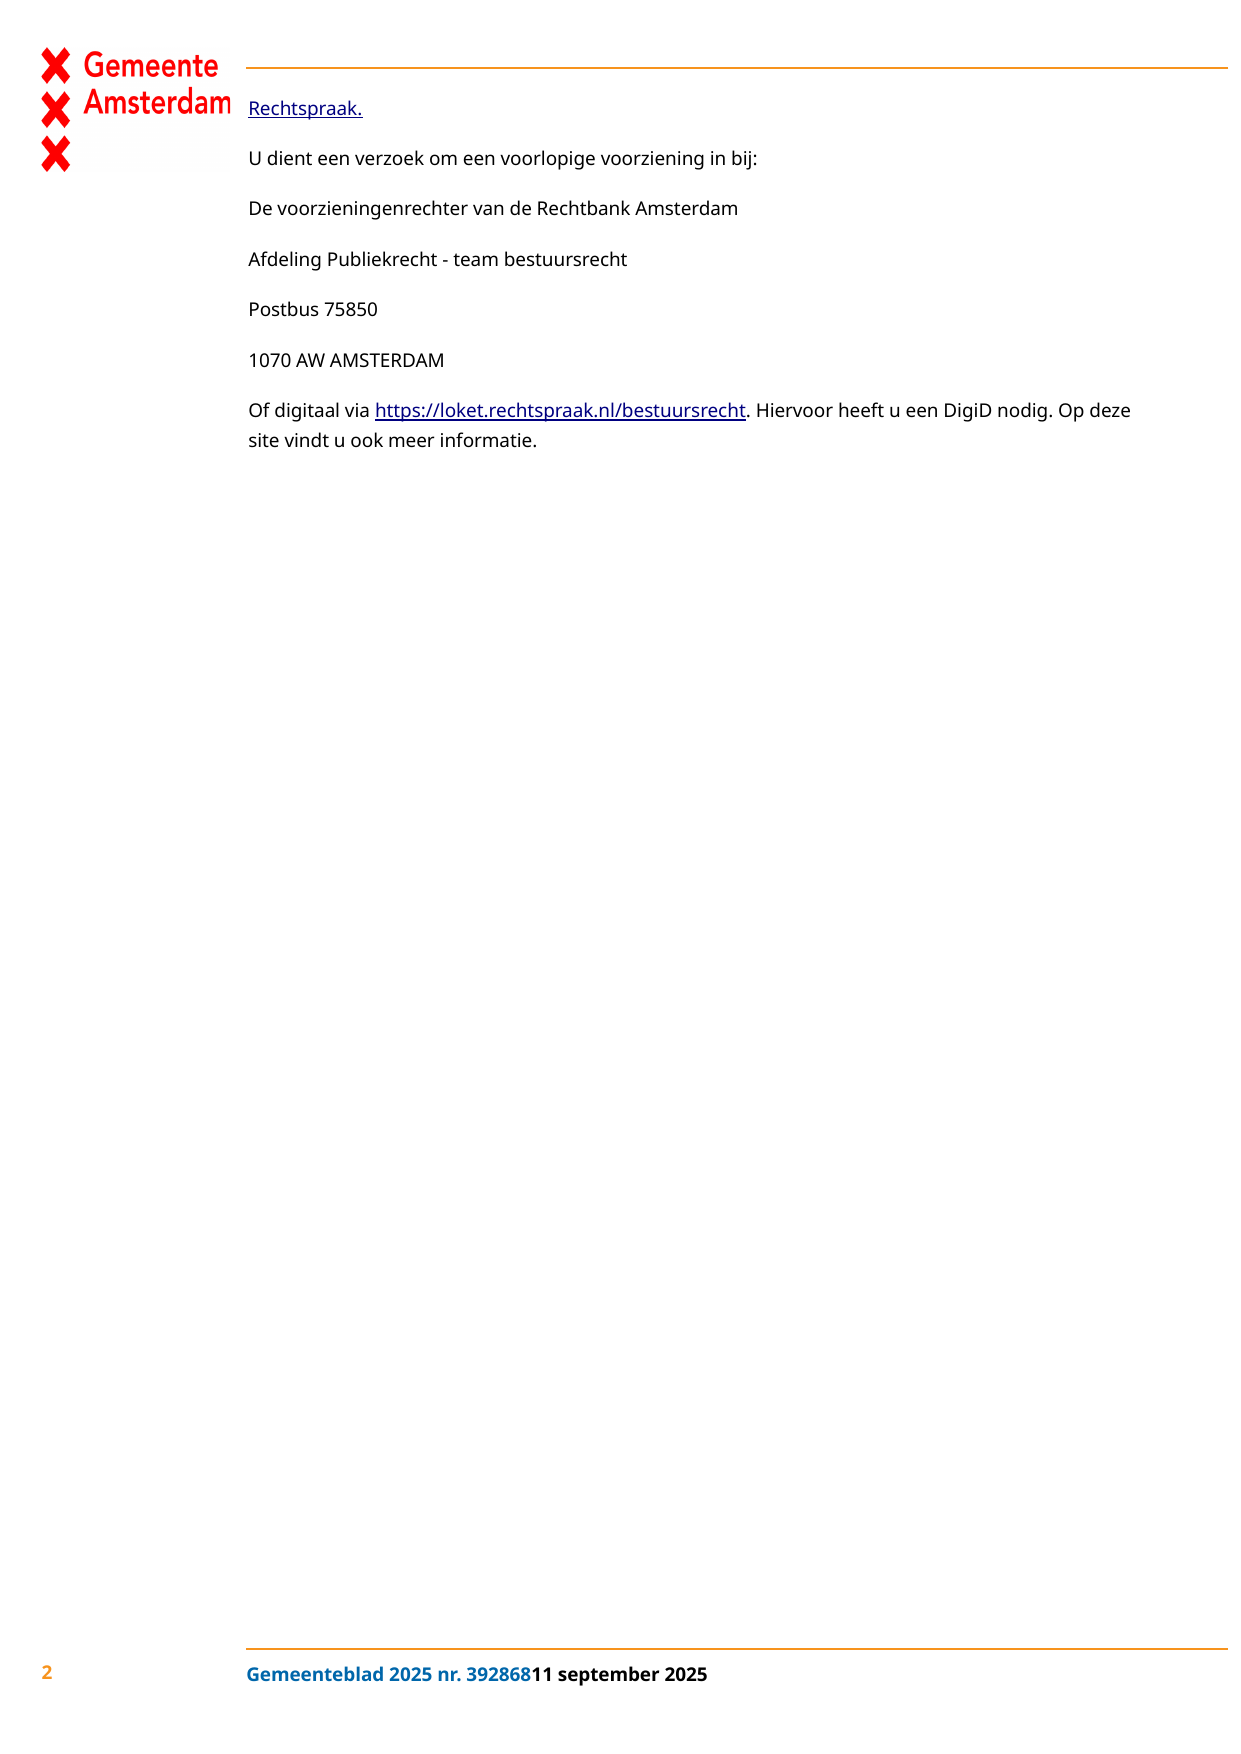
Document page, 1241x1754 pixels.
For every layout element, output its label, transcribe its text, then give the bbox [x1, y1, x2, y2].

text Rechtspraak. [248, 95, 1152, 121]
text 1070 AW AMSTERDAM [248, 347, 1152, 373]
text U dient een verzoek om een voorlopige voorziening in bij: [248, 145, 1152, 171]
text Afdeling Publiekrecht - team bestuursrecht [248, 246, 1152, 272]
text De voorzieningenrechter van de Rechtbank Amsterdam [248, 196, 1152, 221]
picture [41, 47, 231, 172]
text Postbus 75850 [248, 296, 1152, 322]
text Of digitaal via https://loket.rechtspraak.nl/bestuursrecht. Hiervoor heeft u een DigiD nodig. Op deze site vindt u ook meer informatie. [248, 397, 1152, 453]
